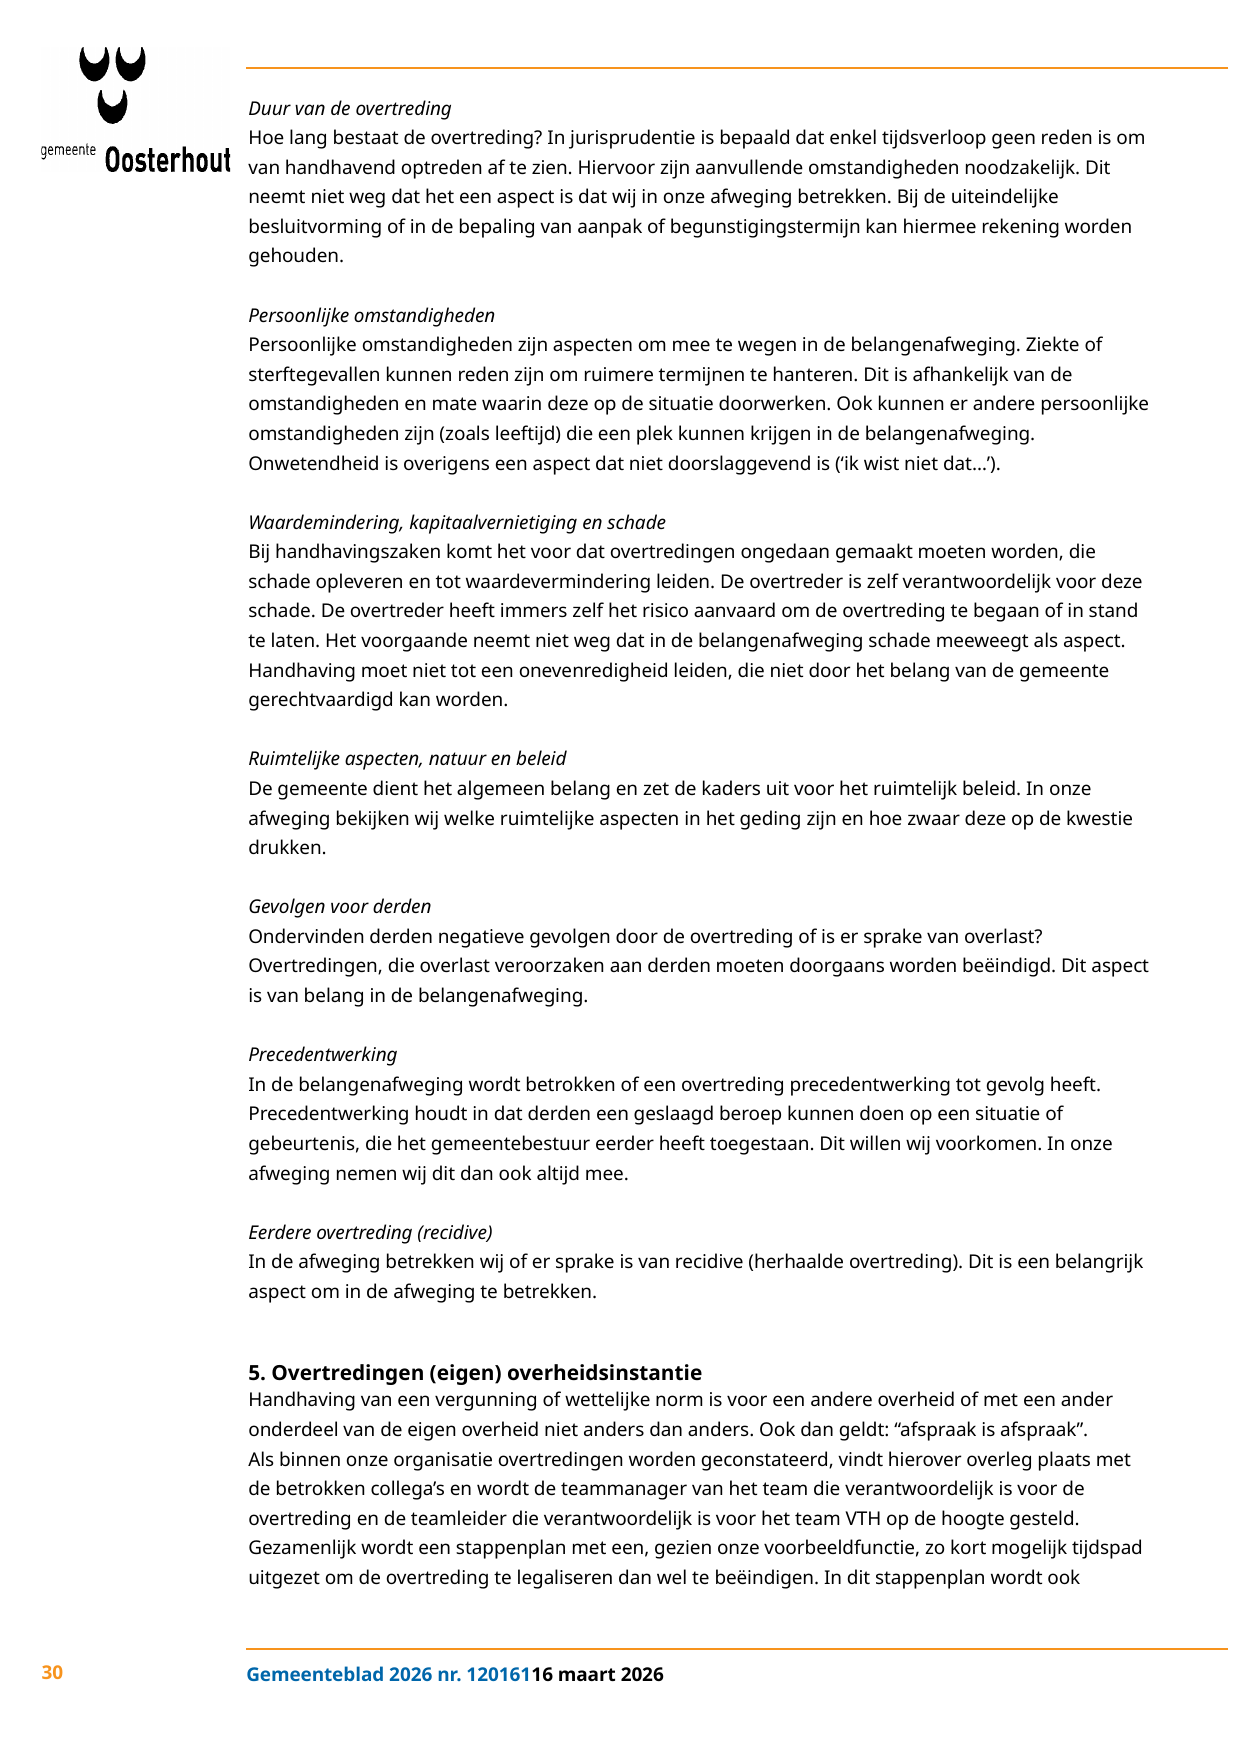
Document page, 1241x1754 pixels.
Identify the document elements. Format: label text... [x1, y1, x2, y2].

text De gemeente dient het algemeen belang en zet de kaders uit voor het ruimtelijk beleid. In onze afweging bekijken wij welke ruimtelijke aspecten in het geding zijn en hoe zwaar deze op de kwestie drukken. [248, 775, 1152, 860]
text Waardemindering, kapitaalvernietiging en schade [248, 509, 1152, 535]
text Persoonlijke omstandigheden zijn aspecten om mee te wegen in de belangenafweging. Ziekte of sterftegevallen kunnen reden zijn om ruimere termijnen te hanteren. Dit is afhankelijk van de omstandigheden en mate waarin deze op de situatie doorwerken. Ook kunnen er andere persoonlijke omstandigheden zijn (zoals leeftijd) die een plek kunnen krijgen in de belangenafweging. Onwetendheid is overigens een aspect dat niet doorslaggevend is (‘ik wist niet dat…’). [248, 331, 1152, 476]
text Duur van de overtreding [248, 95, 1152, 121]
text Bij handhavingszaken komt het voor dat overtredingen ongedaan gemaakt moeten worden, die schade opleveren en tot waardevermindering leiden. De overtreder is zelf verantwoordelijk voor deze schade. De overtreder heeft immers zelf het risico aanvaard om de overtreding te begaan of in stand te laten. Het voorgaande neemt niet weg dat in de belangenafweging schade meeweegt als aspect. Handhaving moet niet tot een onevenredigheid leiden, die niet door het belang van de gemeente gerechtvaardigd kan worden. [248, 538, 1152, 712]
text Ruimtelijke aspecten, natuur en beleid [248, 746, 1152, 771]
text Precedentwerking [248, 1041, 1152, 1067]
text In de afweging betrekken wij of er sprake is van recidive (herhaalde overtreding). Dit is een belangrijk aspect om in de afweging te betrekken. [248, 1248, 1152, 1304]
text Persoonlijke omstandigheden [248, 302, 1152, 328]
text Ondervinden derden negatieve gevolgen door de overtreding of is er sprake van overlast? Overtredingen, die overlast veroorzaken aan derden moeten doorgaans worden beëindigd. Dit aspect is van belang in de belangenafweging. [248, 923, 1152, 1008]
text Handhaving van een vergunning of wettelijke norm is voor een andere overheid of met een ander onderdeel van de eigen overheid niet anders dan anders. Ook dan geldt: “afspraak is afspraak”. [248, 1387, 1152, 1442]
text Gevolgen voor derden [248, 893, 1152, 919]
text In de belangenafweging wordt betrokken of een overtreding precedentwerking tot gevolg heeft. Precedentwerking houdt in dat derden een geslaagd beroep kunnen doen op een situatie of gebeurtenis, die het gemeentebestuur eerder heeft toegestaan. Dit willen wij voorkomen. In onze afweging nemen wij dit dan ook altijd mee. [248, 1071, 1152, 1186]
picture [41, 47, 231, 172]
text Als binnen onze organisatie overtredingen worden geconstateerd, vindt hierover overleg plaats met de betrokken collega’s en wordt de teammanager van het team die verantwoordelijk is voor de overtreding en de teamleider die verantwoordelijk is voor het team VTH op de hoogte gesteld. Gezamenlijk wordt een stappenplan met een, gezien onze voorbeeldfunctie, zo kort mogelijk tijdspad uitgezet om de overtreding te legaliseren dan wel te beëindigen. In dit stappenplan wordt ook [248, 1446, 1152, 1590]
text Hoe lang bestaat de overtreding? In jurisprudentie is bepaald dat enkel tijdsverloop geen reden is om van handhavend optreden af te zien. Hiervoor zijn aanvullende omstandigheden noodzakelijk. Dit neemt niet weg dat het een aspect is dat wij in onze afweging betrekken. Bij de uiteindelijke besluitvorming of in de bepaling van aanpak of begunstigingstermijn kan hiermee rekening worden gehouden. [248, 124, 1152, 268]
text 5. Overtredingen (eigen) overheidsinstantie [248, 1358, 1152, 1387]
text Eerdere overtreding (recidive) [248, 1219, 1152, 1245]
